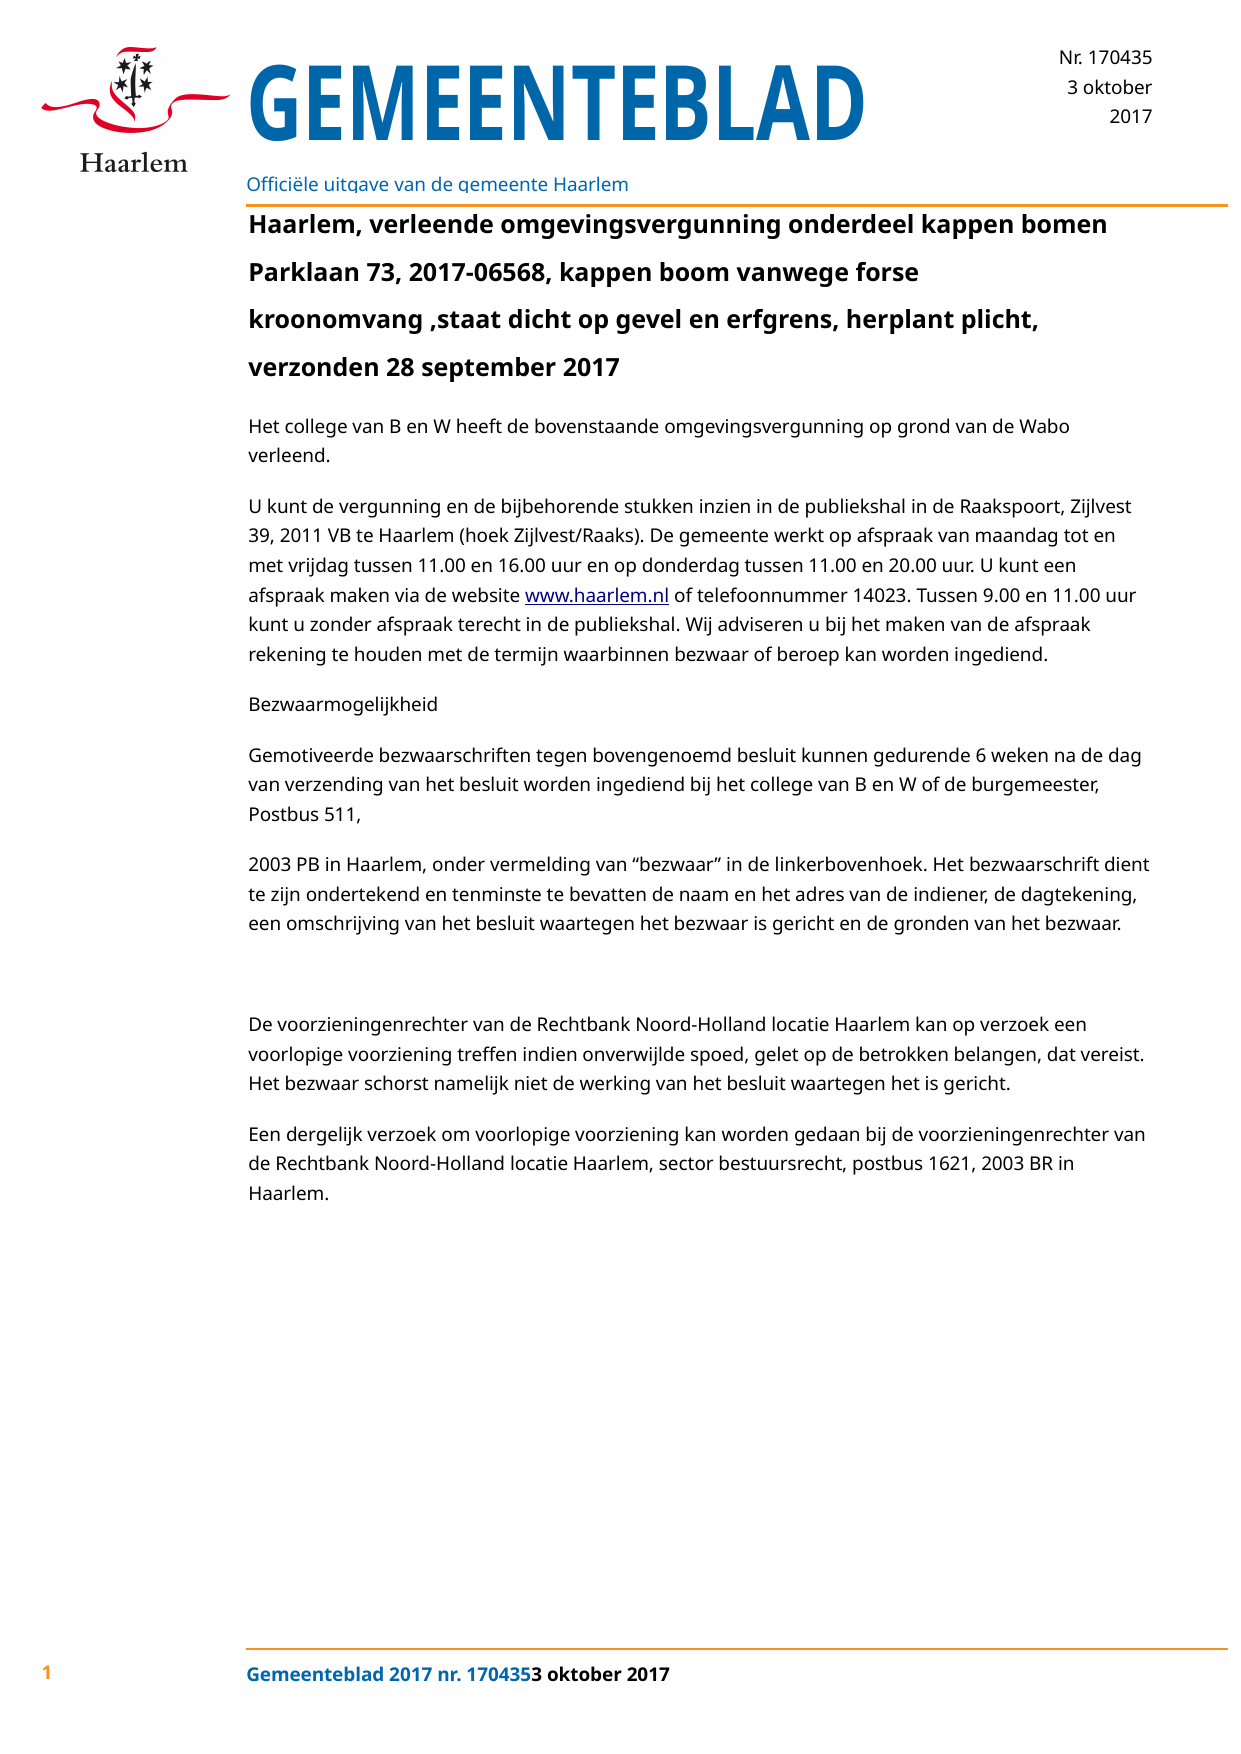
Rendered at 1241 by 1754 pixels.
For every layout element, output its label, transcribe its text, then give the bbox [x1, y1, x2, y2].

text Gemotiveerde bezwaarschriften tegen bovengenoemd besluit kunnen gedurende 6 weken na de dag van verzending van het besluit worden ingediend bij het college van B en W of de burgemeester, Postbus 511, [248, 742, 1152, 827]
picture [41, 47, 231, 172]
text De voorzieningenrechter van de Rechtbank Noord-Holland locatie Haarlem kan op verzoek een voorlopige voorziening treffen indien onverwijlde spoed, gelet op de betrokken belangen, dat vereist. Het bezwaar schorst namelijk niet de werking van het besluit waartegen het is gericht. [248, 1011, 1152, 1096]
text Een dergelijk verzoek om voorlopige voorziening kan worden gedaan bij de voorzieningenrechter van de Rechtbank Noord-Holland locatie Haarlem, sector bestuursrecht, postbus 1621, 2003 BR in Haarlem. [248, 1121, 1152, 1206]
text Het college van B en W heeft de bovenstaande omgevingsvergunning op grond van de Wabo verleend. [248, 413, 1152, 468]
text Haarlem, verleende omgevingsvergunning onderdeel kappen bomen Parklaan 73, 2017-06568, kappen boom vanwege forse kroonomvang ,staat dicht op gevel en erfgrens, herplant plicht, verzonden 28 september 2017 [248, 207, 1152, 384]
text Bezwaarmogelijkheid [248, 691, 1152, 717]
text 2003 PB in Haarlem, onder vermelding van “bezwaar” in de linkerbovenhoek. Het bezwaarschrift dient te zijn ondertekend en tenminste te bevatten de naam en het adres van de indiener, de dagtekening, een omschrijving van het besluit waartegen het bezwaar is gericht en de gronden van het bezwaar. [248, 851, 1152, 936]
text U kunt de vergunning en de bijbehorende stukken inzien in de publiekshal in de Raakspoort, Zijlvest 39, 2011 VB te Haarlem (hoek Zijlvest/Raaks). De gemeente werkt op afspraak van maandag tot en met vrijdag tussen 11.00 en 16.00 uur en op donderdag tussen 11.00 en 20.00 uur. U kunt een afspraak maken via de website www.haarlem.nl of telefoonnummer 14023. Tussen 9.00 en 11.00 uur kunt u zonder afspraak terecht in de publiekshal. Wij adviseren u bij het maken van de afspraak rekening te houden met de termijn waarbinnen bezwaar of beroep kan worden ingediend. [248, 493, 1152, 667]
